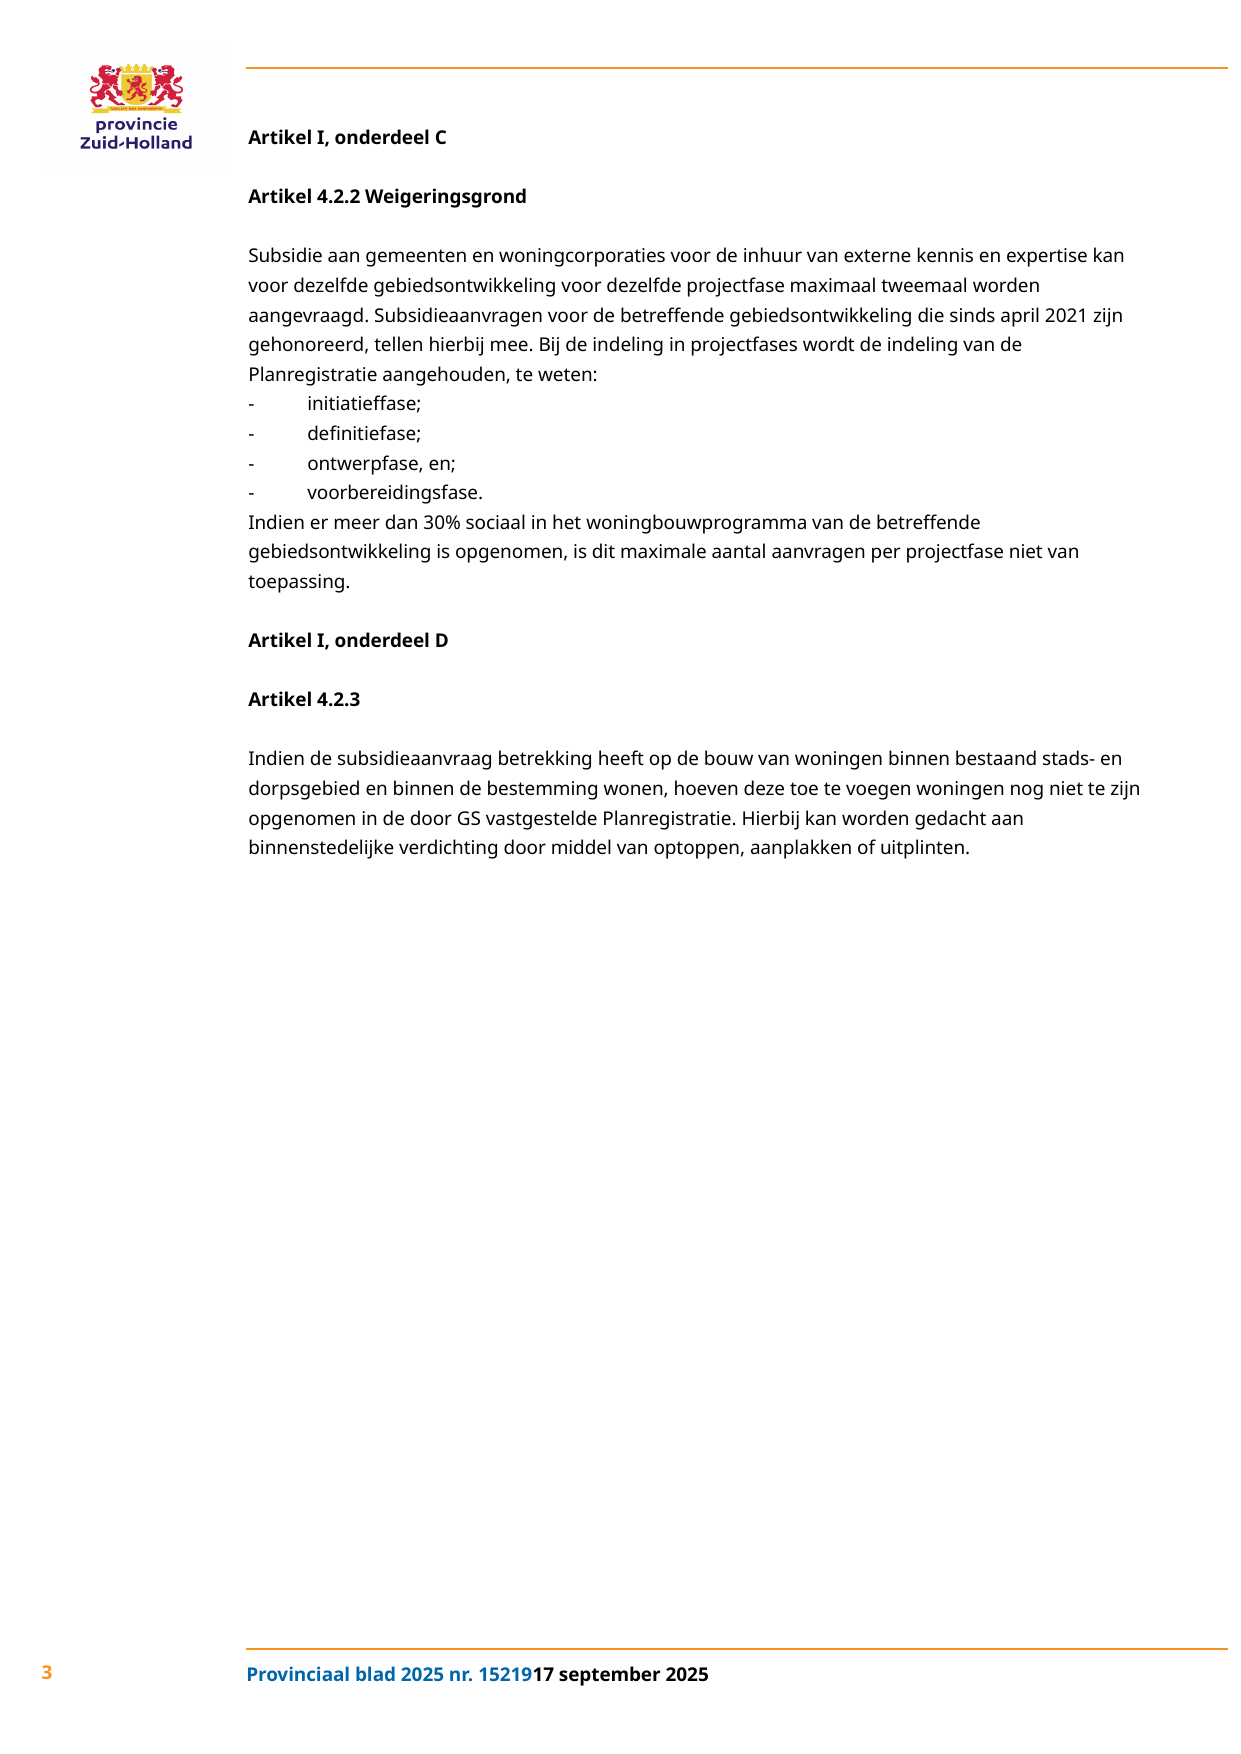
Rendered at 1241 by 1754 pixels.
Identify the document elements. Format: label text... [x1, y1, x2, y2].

text Artikel I, onderdeel D [248, 627, 1152, 653]
list initiatieffase; [248, 391, 1152, 416]
text Subsidie aan gemeenten en woningcorporaties voor de inhuur van externe kennis en expertise kan voor dezelfde gebiedsontwikkeling voor dezelfde projectfase maximaal tweemaal worden aangevraagd. Subsidieaanvragen voor de betreffende gebiedsontwikkeling die sinds april 2021 zijn gehonoreerd, tellen hierbij mee. Bij de indeling in projectfases wordt de indeling van de Planregistratie aangehouden, te weten: [248, 243, 1152, 387]
text Artikel I, onderdeel C [248, 124, 1152, 150]
list ontwerpfase, en; [248, 450, 1152, 476]
list definitiefase; [248, 420, 1152, 446]
text Indien de subsidieaanvraag betrekking heeft op de bouw van woningen binnen bestaand stads- en dorpsgebied en binnen de bestemming wonen, hoeven deze toe te voegen woningen nog niet te zijn opgenomen in de door GS vastgestelde Planregistratie. Hierbij kan worden gedacht aan binnenstedelijke verdichting door middel van optoppen, aanplakken of uitplinten. [248, 746, 1152, 860]
text Artikel 4.2.2 Weigeringsgrond [248, 183, 1152, 209]
text Indien er meer dan 30% sociaal in het woningbouwprogramma van de betreffende gebiedsontwikkeling is opgenomen, is dit maximale aantal aanvragen per projectfase niet van toepassing. [248, 509, 1152, 594]
text Artikel 4.2.3 [248, 686, 1152, 712]
picture [41, 47, 231, 172]
list voorbereidingsfase. [248, 479, 1152, 505]
